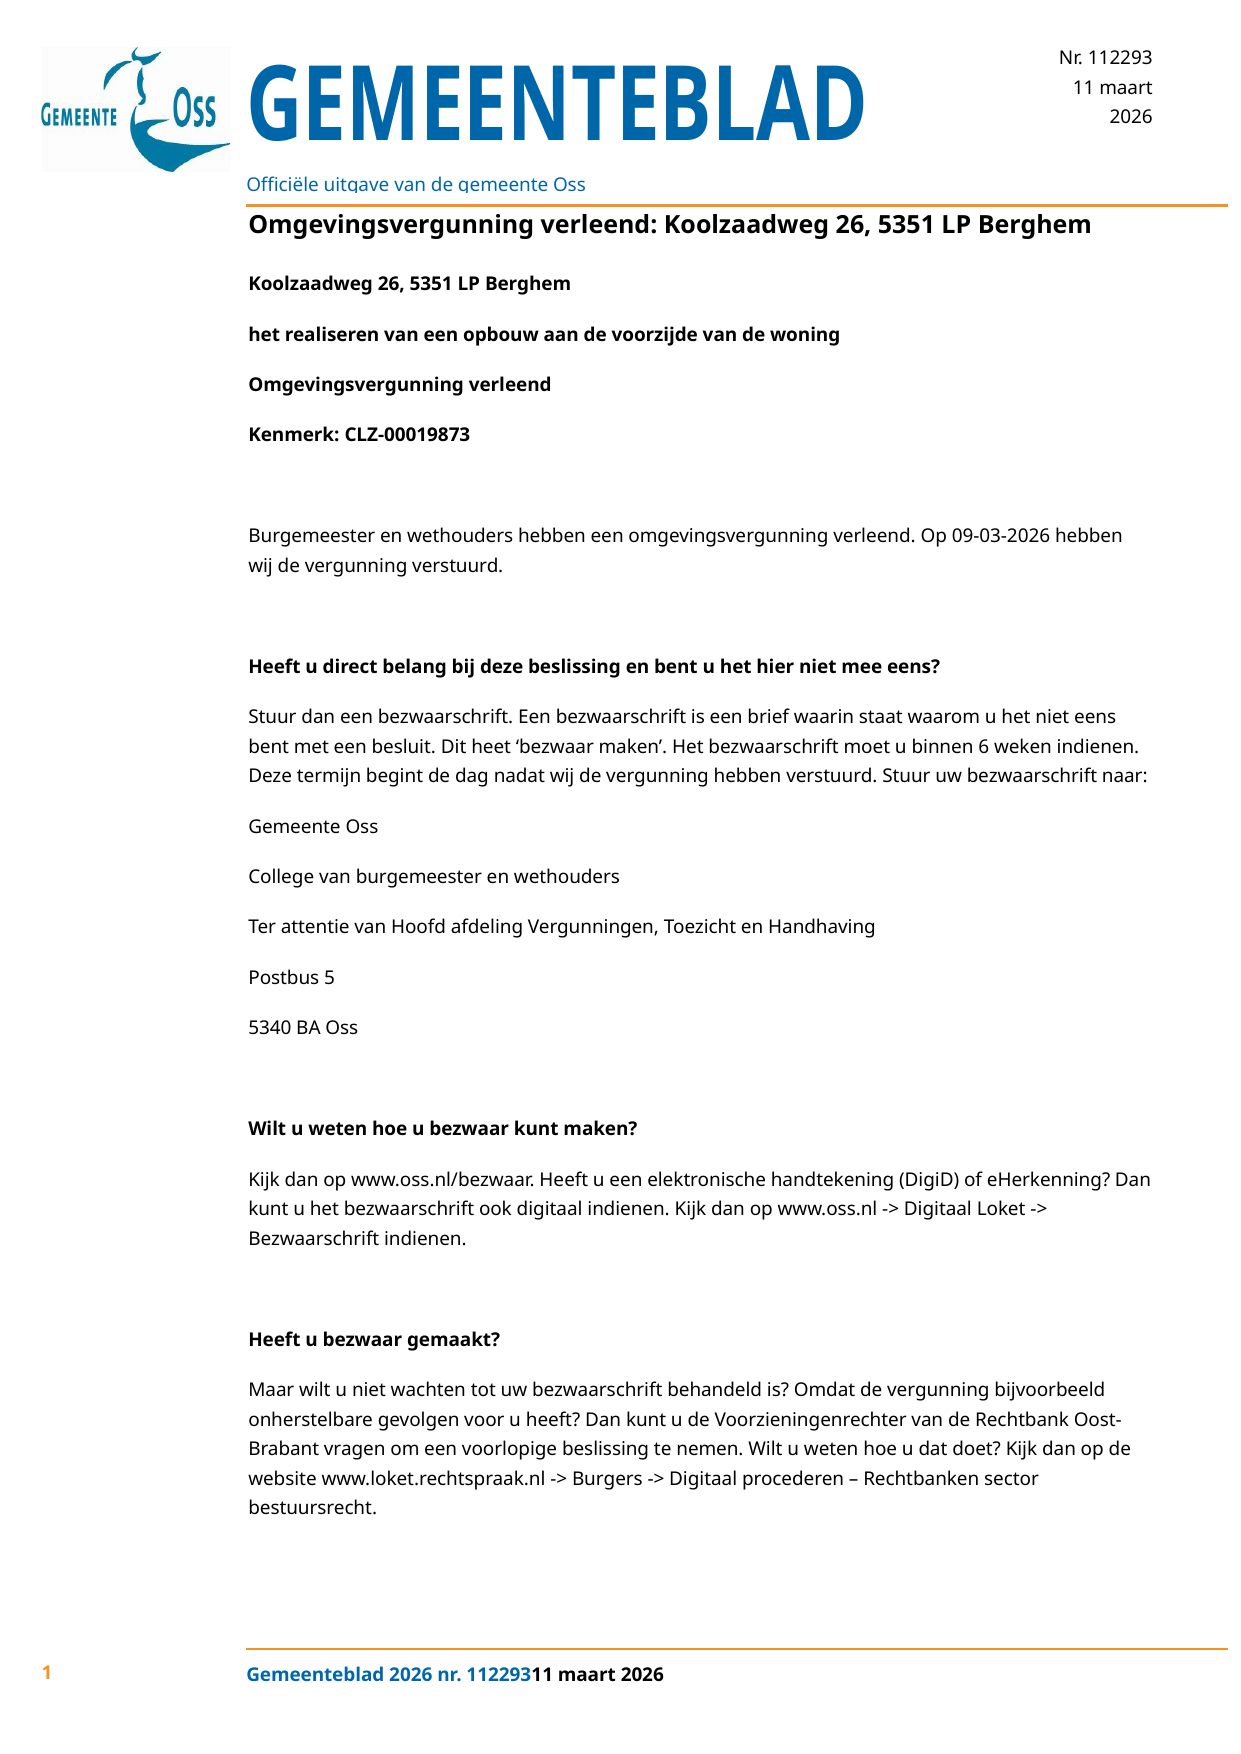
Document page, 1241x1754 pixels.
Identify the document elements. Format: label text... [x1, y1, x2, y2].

text Postbus 5 [248, 964, 1152, 990]
text Burgemeester en wethouders hebben een omgevingsvergunning verleend. Op 09-03-2026 hebben wij de vergunning verstuurd. [248, 522, 1152, 578]
text het realiseren van een opbouw aan de voorzijde van de woning [248, 321, 1152, 346]
text Omgevingsvergunning verleend: Koolzaadweg 26, 5351 LP Berghem [248, 207, 1152, 241]
picture [41, 47, 231, 172]
text Kenmerk: CLZ-00019873 [248, 422, 1152, 447]
text Maar wilt u niet wachten tot uw bezwaarschrift behandeld is? Omdat de vergunning bijvoorbeeld onherstelbare gevolgen voor u heeft? Dan kunt u de Voorzieningenrechter van de Rechtbank Oost-Brabant vragen om een voorlopige beslissing te nemen. Wilt u weten hoe u dat doet? Kijk dan op de website www.loket.rechtspraak.nl -> Burgers -> Digitaal procederen – Rechtbanken sector bestuursrecht. [248, 1376, 1152, 1520]
text Koolzaadweg 26, 5351 LP Berghem [248, 270, 1152, 296]
text Omgevingsvergunning verleend [248, 371, 1152, 397]
text Ter attentie van Hoofd afdeling Vergunningen, Toezicht en Handhaving [248, 914, 1152, 939]
text Gemeente Oss [248, 813, 1152, 838]
text Wilt u weten hoe u bezwaar kunt maken? [248, 1115, 1152, 1141]
text College van burgemeester en wethouders [248, 863, 1152, 889]
text 5340 BA Oss [248, 1014, 1152, 1040]
text Heeft u bezwaar gemaakt? [248, 1326, 1152, 1351]
text Kijk dan op www.oss.nl/bezwaar. Heeft u een elektronische handtekening (DigiD) of eHerkenning? Dan kunt u het bezwaarschrift ook digitaal indienen. Kijk dan op www.oss.nl -> Digitaal Loket -> Bezwaarschrift indienen. [248, 1166, 1152, 1251]
text Heeft u direct belang bij deze beslissing en bent u het hier niet mee eens? [248, 653, 1152, 678]
text Stuur dan een bezwaarschrift. Een bezwaarschrift is een brief waarin staat waarom u het niet eens bent met een besluit. Dit heet ‘bezwaar maken’. Het bezwaarschrift moet u binnen 6 weken indienen. Deze termijn begint de dag nadat wij de vergunning hebben verstuurd. Stuur uw bezwaarschrift naar: [248, 703, 1152, 788]
